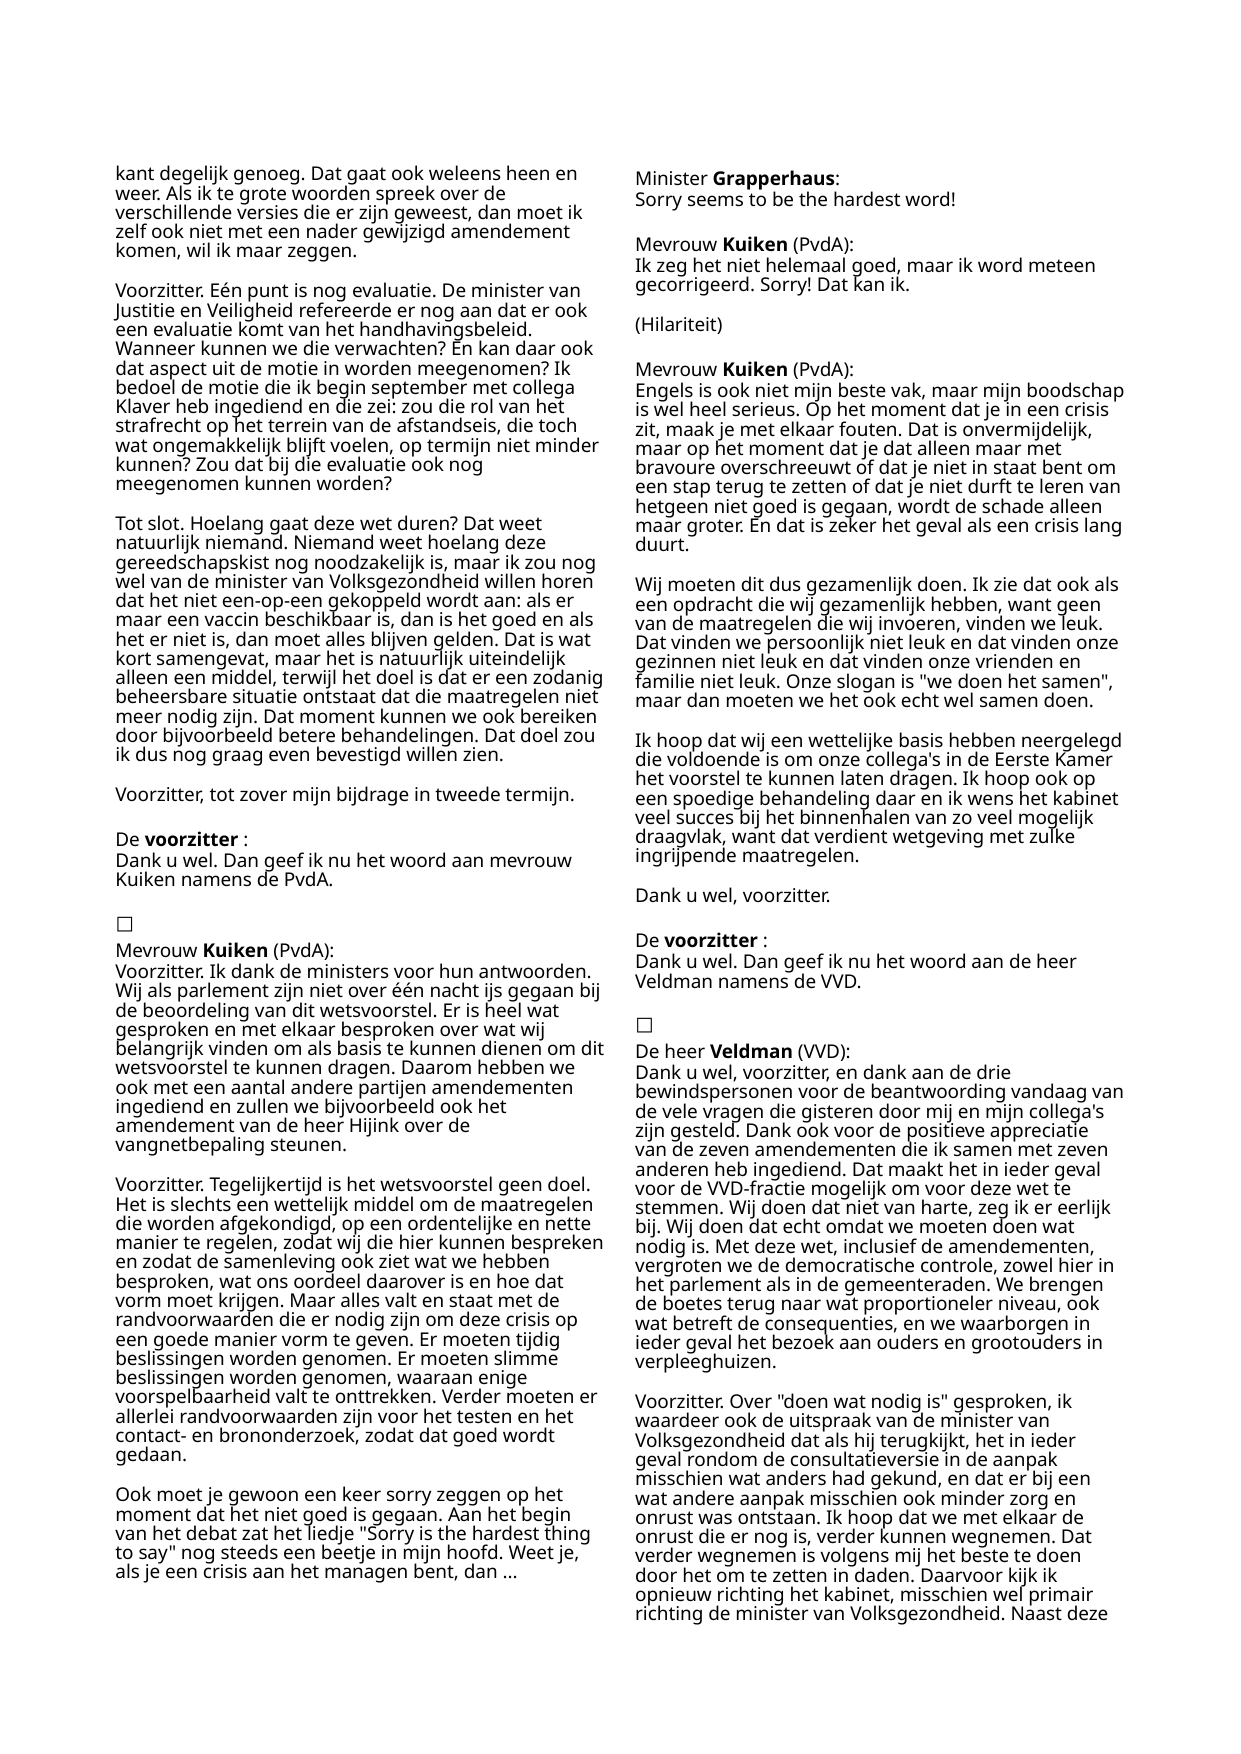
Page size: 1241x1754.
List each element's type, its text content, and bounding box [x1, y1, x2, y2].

text Engels is ook niet mijn beste vak, maar mijn boodschap is wel heel serieus. Op het moment dat je in een crisis zit, maak je met elkaar fouten. Dat is onvermijdelijk, maar op het moment dat je dat alleen maar met bravoure overschreeuwt of dat je niet in staat bent om een stap terug te zetten of dat je niet durft te leren van hetgeen niet goed is gegaan, wordt de schade alleen maar groter. En dat is zeker het geval als een crisis lang duurt. [635, 382, 1125, 556]
text Dank u wel, voorzitter, en dank aan de drie bewindspersonen voor de beantwoording vandaag van de vele vragen die gisteren door mij en mijn collega's zijn gesteld. Dank ook voor de positieve appreciatie van de zeven amendementen die ik samen met zeven anderen heb ingediend. Dat maakt het in ieder geval voor de VVD-fractie mogelijk om voor deze wet te stemmen. Wij doen dat niet van harte, zeg ik er eerlijk bij. Wij doen dat echt omdat we moeten doen wat nodig is. Met deze wet, inclusief de amendementen, vergroten we de democratische controle, zowel hier in het parlement als in de gemeenteraden. We brengen de boetes terug naar wat proportioneler niveau, ook wat betreft de consequenties, en we waarborgen in ieder geval het bezoek aan ouders en grootouders in verpleeghuizen. [635, 1064, 1125, 1372]
text Ik hoop dat wij een wettelijke basis hebben neergelegd die voldoende is om onze collega's in de Eerste Kamer het voorstel te kunnen laten dragen. Ik hoop ook op een spoedige behandeling daar en ik wens het kabinet veel succes bij het binnenhalen van zo veel mogelijk draagvlak, want dat verdient wetgeving met zulke ingrijpende maatregelen. [635, 732, 1125, 867]
text Dank u wel. Dan geef ik nu het woord aan mevrouw Kuiken namens de PvdA. [115, 852, 605, 891]
text Voorzitter. Ik dank de ministers voor hun antwoorden. Wij als parlement zijn niet over één nacht ijs gegaan bij de beoordeling van dit wetsvoorstel. Er is heel wat gesproken en met elkaar besproken over wat wij belangrijk vinden om als basis te kunnen dienen om dit wetsvoorstel te kunnen dragen. Daarom hebben we ook met een aantal andere partijen amendementen ingediend en zullen we bijvoorbeeld ook het amendement van de heer Hijink over de vangnetbepaling steunen. [115, 963, 605, 1156]
text Dank u wel, voorzitter. [635, 887, 1125, 907]
text Mevrouw Kuiken (PvdA): [635, 356, 1125, 382]
text Mevrouw Kuiken (PvdA): [635, 231, 1125, 257]
text Dank u wel. Dan geef ik nu het woord aan de heer Veldman namens de VVD. [635, 953, 1125, 992]
text Tot slot. Hoelang gaat deze wet duren? Dat weet natuurlijk niemand. Niemand weet hoelang deze gereedschapskist nog noodzakelijk is, maar ik zou nog wel van de minister van Volksgezondheid willen horen dat het niet een-op-een gekoppeld wordt aan: als er maar een vaccin beschikbaar is, dan is het goed en als het er niet is, dan moet alles blijven gelden. Dat is wat kort samengevat, maar het is natuurlijk uiteindelijk alleen een middel, terwijl het doel is dat er een zodanig beheersbare situatie ontstaat dat die maatregelen niet meer nodig zijn. Dat moment kunnen we ook bereiken door bijvoorbeeld betere behandelingen. Dat doel zou ik dus nog graag even bevestigd willen zien. [115, 515, 605, 766]
text Mevrouw Kuiken (PvdA): [115, 937, 605, 963]
text Voorzitter. Tegelijkertijd is het wetsvoorstel geen doel. Het is slechts een wettelijk middel om de maatregelen die worden afgekondigd, op een ordentelijke en nette manier te regelen, zodat wij die hier kunnen bespreken en zodat de samenleving ook ziet wat we hebben besproken, wat ons oordeel daarover is en hoe dat vorm moet krijgen. Maar alles valt en staat met de randvoorwaarden die er nodig zijn om deze crisis op een goede manier vorm te geven. Er moeten tijdig beslissingen worden genomen. Er moeten slimme beslissingen worden genomen, waaraan enige voorspelbaarheid valt te onttrekken. Verder moeten er allerlei randvoorwaarden zijn voor het testen en het contact- en brononderzoek, zodat dat goed wordt gedaan. [115, 1176, 605, 1466]
text De heer Veldman (VVD): [635, 1038, 1125, 1064]
text Sorry seems to be the hardest word! [635, 191, 1125, 210]
text De voorzitter : [115, 826, 605, 852]
text ⬜ [635, 1013, 1125, 1038]
text Wij moeten dit dus gezamenlijk doen. Ik zie dat ook als een opdracht die wij gezamenlijk hebben, want geen van de maatregelen die wij invoeren, vinden we leuk. Dat vinden we persoonlijk niet leuk en dat vinden onze gezinnen niet leuk en dat vinden onze vrienden en familie niet leuk. Onze slogan is "we doen het samen", maar dan moeten we het ook echt wel samen doen. [635, 576, 1125, 711]
text (Hilariteit) [635, 316, 1125, 336]
text Minister Grapperhaus: [635, 165, 1125, 191]
text Voorzitter, tot zover mijn bijdrage in tweede termijn. [115, 786, 605, 806]
text ⬜ [115, 912, 605, 937]
text Voorzitter. Eén punt is nog evaluatie. De minister van Justitie en Veiligheid refereerde er nog aan dat er ook een evaluatie komt van het handhavingsbeleid. Wanneer kunnen we die verwachten? En kan daar ook dat aspect uit de motie in worden meegenomen? Ik bedoel de motie die ik begin september met collega Klaver heb ingediend en die zei: zou die rol van het strafrecht op het terrein van de afstandseis, die toch wat ongemakkelijk blijft voelen, op termijn niet minder kunnen? Zou dat bij die evaluatie ook nog meegenomen kunnen worden? [115, 282, 605, 494]
text Ook moet je gewoon een keer sorry zeggen op het moment dat het niet goed is gegaan. Aan het begin van het debat zat het liedje "Sorry is the hardest thing to say" nog steeds een beetje in mijn hoofd. Weet je, als je een crisis aan het managen bent, dan ... [115, 1486, 605, 1583]
text De voorzitter : [635, 928, 1125, 953]
text Ik zeg het niet helemaal goed, maar ik word meteen gecorrigeerd. Sorry! Dat kan ik. [635, 257, 1125, 295]
text kant degelijk genoeg. Dat gaat ook weleens heen en weer. Als ik te grote woorden spreek over de verschillende versies die er zijn geweest, dan moet ik zelf ook niet met een nader gewijzigd amendement komen, wil ik maar zeggen. [115, 165, 605, 262]
text Voorzitter. Over "doen wat nodig is" gesproken, ik waardeer ook de uitspraak van de minister van Volksgezondheid dat als hij terugkijkt, het in ieder geval rondom de consultatieversie in de aanpak misschien wat anders had gekund, en dat er bij een wat andere aanpak misschien ook minder zorg en onrust was ontstaan. Ik hoop dat we met elkaar de onrust die er nog is, verder kunnen wegnemen. Dat verder wegnemen is volgens mij het beste te doen door het om te zetten in daden. Daarvoor kijk ik opnieuw richting het kabinet, misschien wel primair richting de minister van Volksgezondheid. Naast deze [635, 1393, 1125, 1624]
